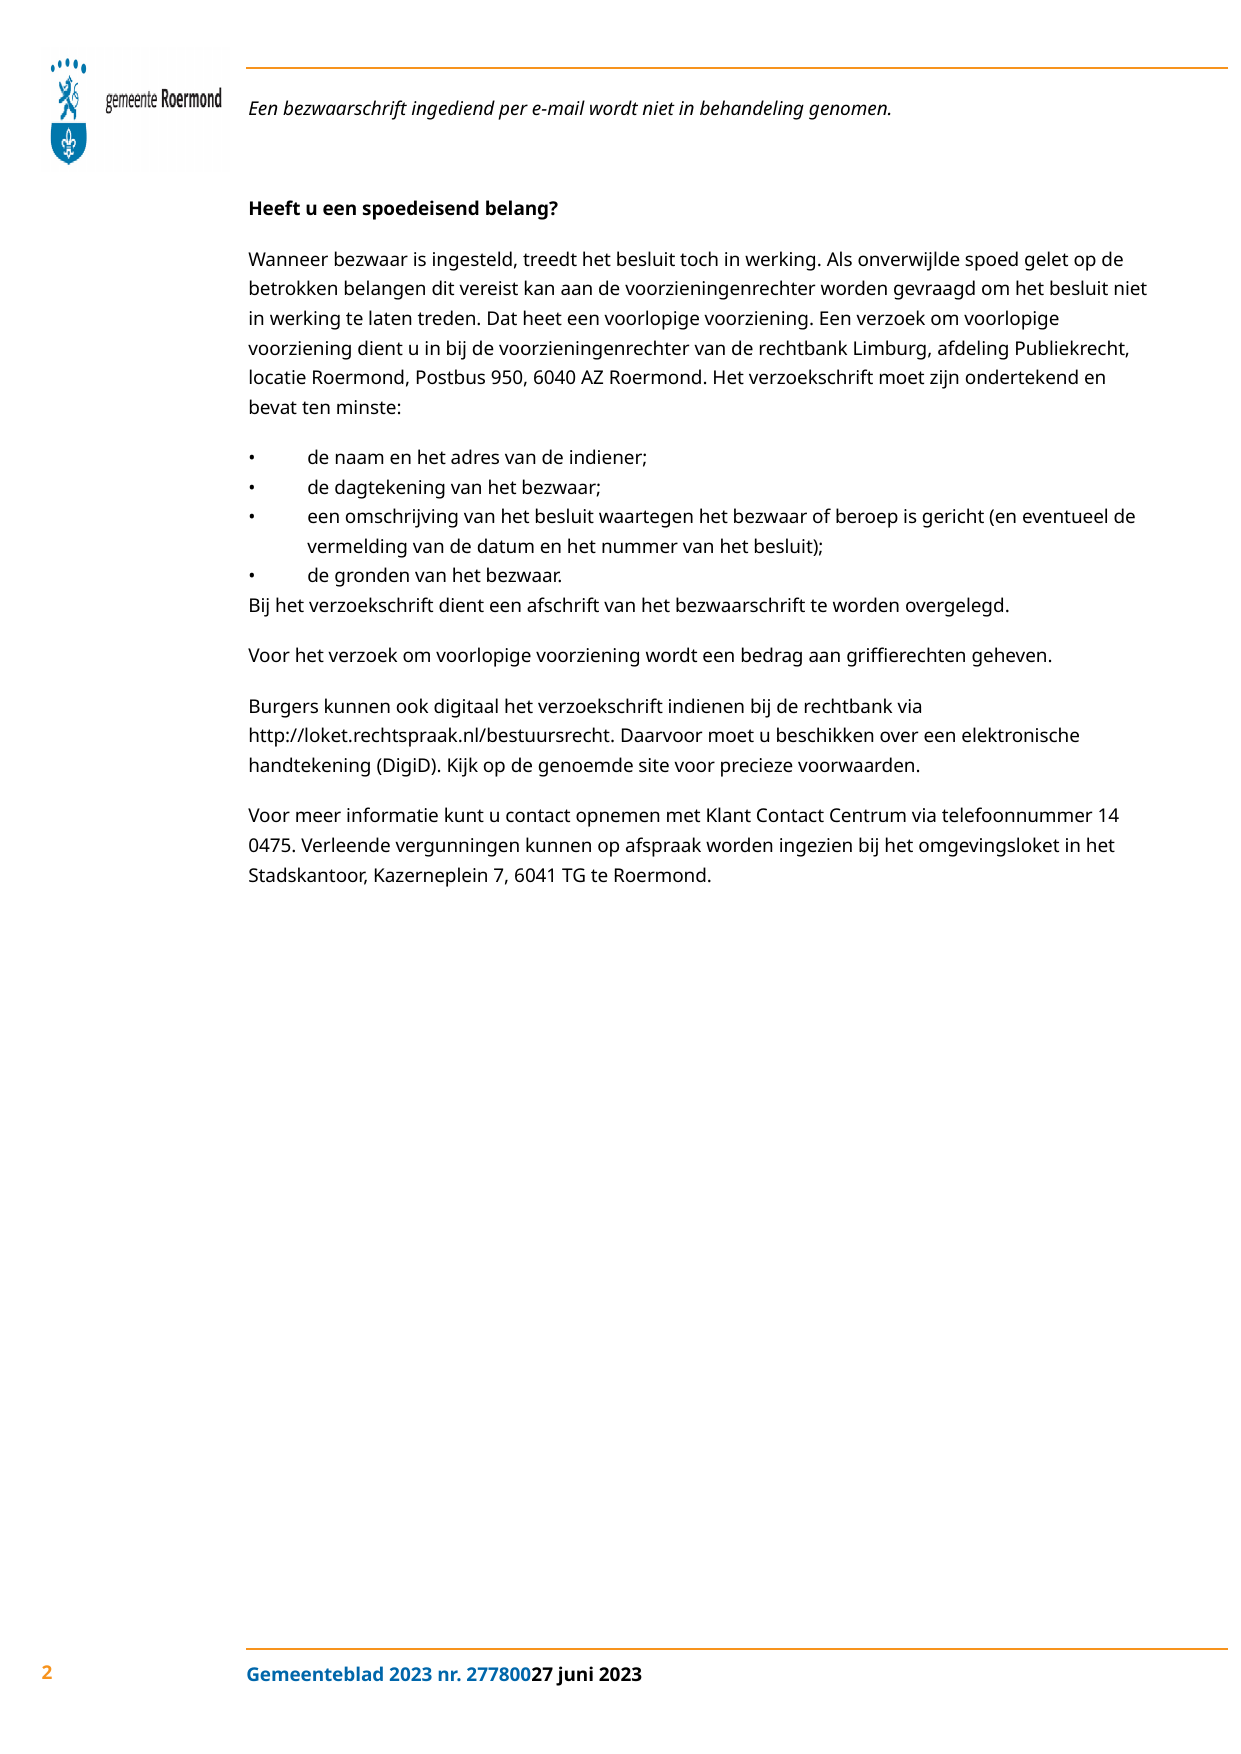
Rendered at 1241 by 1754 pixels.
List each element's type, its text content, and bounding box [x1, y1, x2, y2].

text Bij het verzoekschrift dient een afschrift van het bezwaarschrift te worden overgelegd. [248, 592, 1152, 618]
list een omschrijving van het besluit waartegen het bezwaar of beroep is gericht (en eventueel de vermelding van de datum en het nummer van het besluit); [248, 503, 1152, 559]
picture [41, 47, 231, 172]
text Een bezwaarschrift ingediend per e-mail wordt niet in behandeling genomen. [248, 95, 1152, 121]
text Burgers kunnen ook digitaal het verzoekschrift indienen bij de rechtbank via http://loket.rechtspraak.nl/bestuursrecht. Daarvoor moet u beschikken over een elektronische handtekening (DigiD). Kijk op de genoemde site voor precieze voorwaarden. [248, 693, 1152, 778]
list de dagtekening van het bezwaar; [248, 474, 1152, 500]
list de gronden van het bezwaar. [248, 563, 1152, 588]
text Voor meer informatie kunt u contact opnemen met Klant Contact Centrum via telefoonnummer 14 0475. Verleende vergunningen kunnen op afspraak worden ingezien bij het omgevingsloket in het Stadskantoor, Kazerneplein 7, 6041 TG te Roermond. [248, 803, 1152, 888]
text Heeft u een spoedeisend belang? [248, 196, 1152, 221]
list de naam en het adres van de indiener; [248, 444, 1152, 470]
text Voor het verzoek om voorlopige voorziening wordt een bedrag aan griffierechten geheven. [248, 643, 1152, 668]
text Wanneer bezwaar is ingesteld, treedt het besluit toch in werking. Als onverwijlde spoed gelet op de betrokken belangen dit vereist kan aan de voorzieningenrechter worden gevraagd om het besluit niet in werking te laten treden. Dat heet een voorlopige voorziening. Een verzoek om voorlopige voorziening dient u in bij de voorzieningenrechter van de rechtbank Limburg, afdeling Publiekrecht, locatie Roermond, Postbus 950, 6040 AZ Roermond. Het verzoekschrift moet zijn ondertekend en bevat ten minste: [248, 246, 1152, 420]
